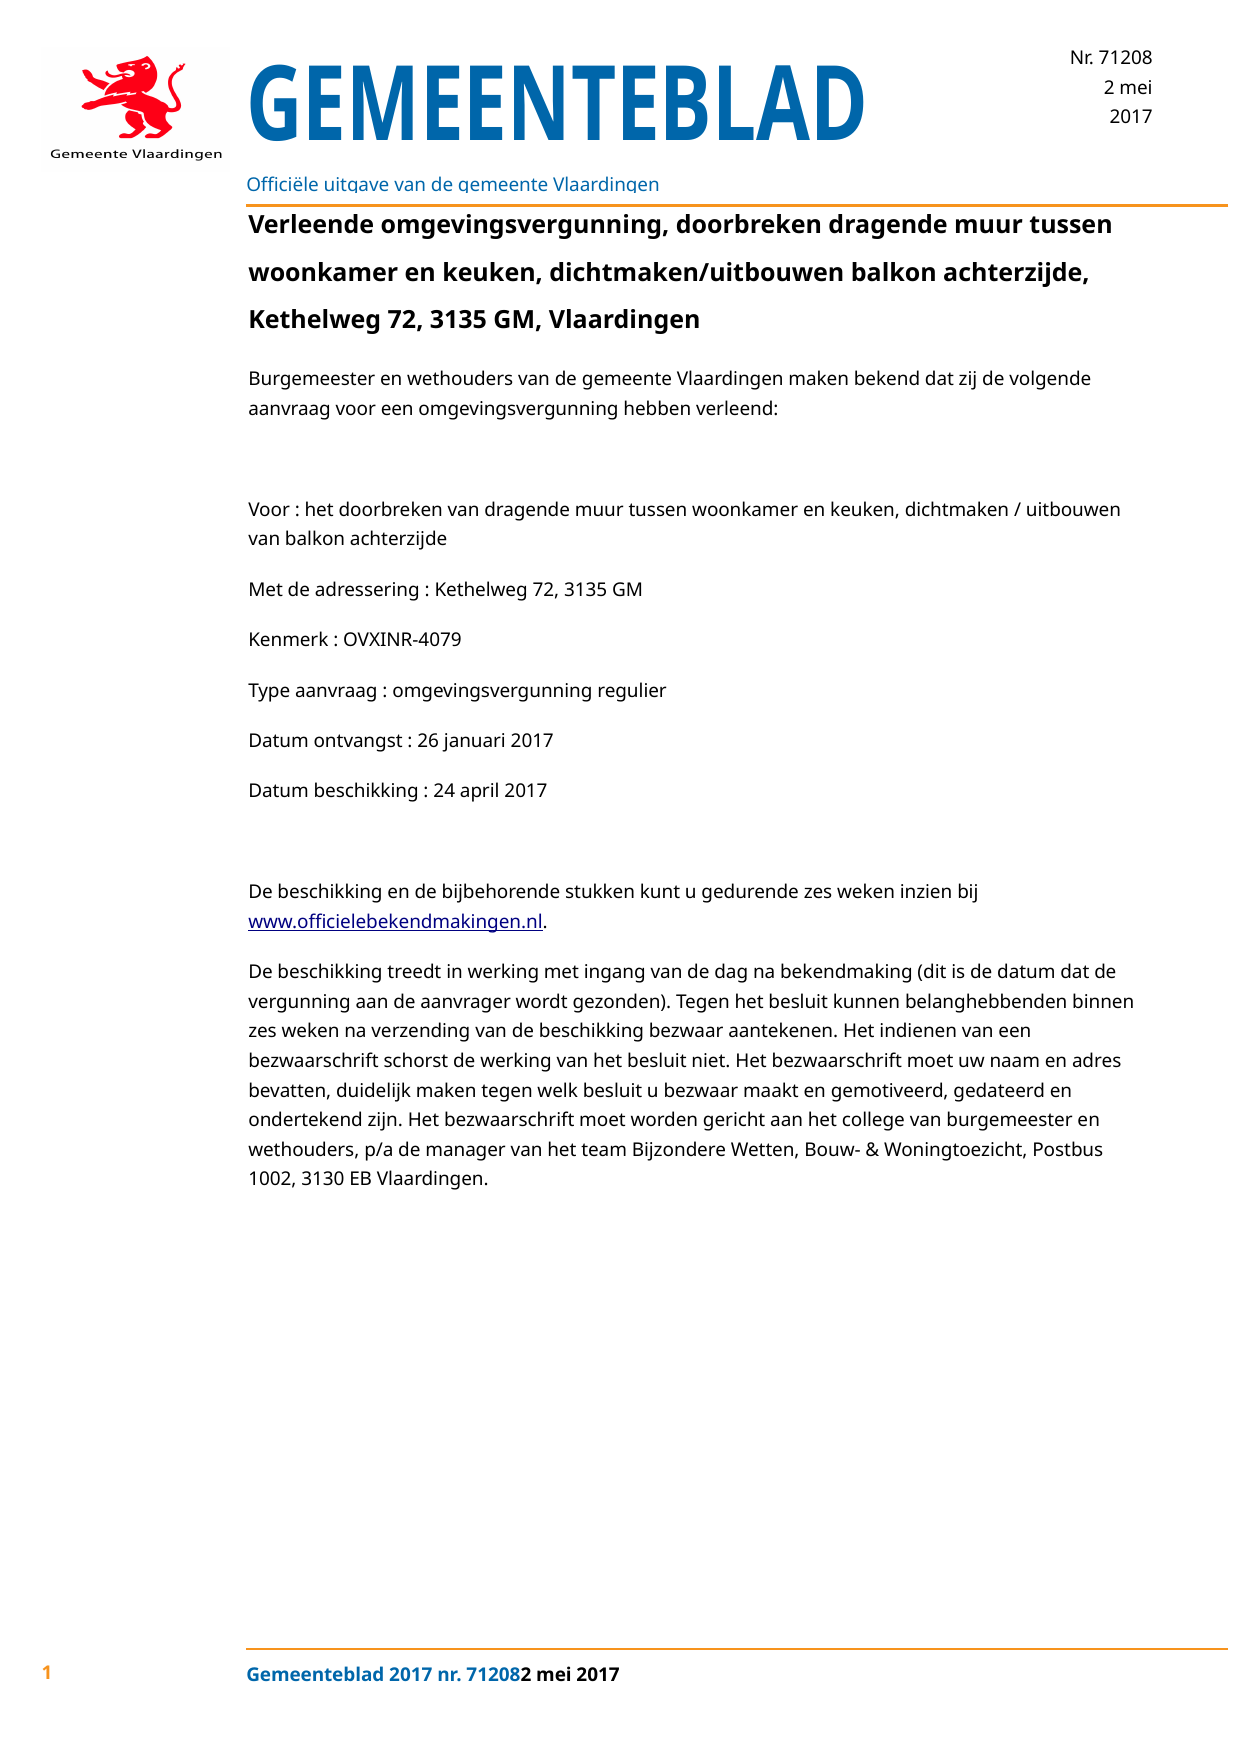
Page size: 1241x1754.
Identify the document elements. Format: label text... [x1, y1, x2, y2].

text De beschikking en de bijbehorende stukken kunt u gedurende zes weken inzien bij www.officielebekendmakingen.nl. [248, 878, 1152, 934]
picture [41, 47, 231, 172]
text Datum ontvangst : 26 januari 2017 [248, 727, 1152, 753]
text Burgemeester en wethouders van de gemeente Vlaardingen maken bekend dat zij de volgende aanvraag voor een omgevingsvergunning hebben verleend: [248, 366, 1152, 421]
text Type aanvraag : omgevingsvergunning regulier [248, 677, 1152, 702]
text Met de adressering : Kethelweg 72, 3135 GM [248, 576, 1152, 602]
text De beschikking treedt in werking met ingang van de dag na bekendmaking (dit is de datum dat de vergunning aan de aanvrager wordt gezonden). Tegen het besluit kunnen belanghebbenden binnen zes weken na verzending van de beschikking bezwaar aantekenen. Het indienen van een bezwaarschrift schorst de werking van het besluit niet. Het bezwaarschrift moet uw naam en adres bevatten, duidelijk maken tegen welk besluit u bezwaar maakt en gemotiveerd, gedateerd en ondertekend zijn. Het bezwaarschrift moet worden gericht aan het college van burgemeester en wethouders, p/a de manager van het team Bijzondere Wetten, Bouw- & Woningtoezicht, Postbus 1002, 3130 EB Vlaardingen. [248, 958, 1152, 1191]
text Verleende omgevingsvergunning, doorbreken dragende muur tussen woonkamer en keuken, dichtmaken/uitbouwen balkon achterzijde, Kethelweg 72, 3135 GM, Vlaardingen [248, 207, 1152, 336]
text Datum beschikking : 24 april 2017 [248, 778, 1152, 803]
text Voor : het doorbreken van dragende muur tussen woonkamer en keuken, dichtmaken / uitbouwen van balkon achterzijde [248, 496, 1152, 551]
text Kenmerk : OVXINR-4079 [248, 626, 1152, 652]
